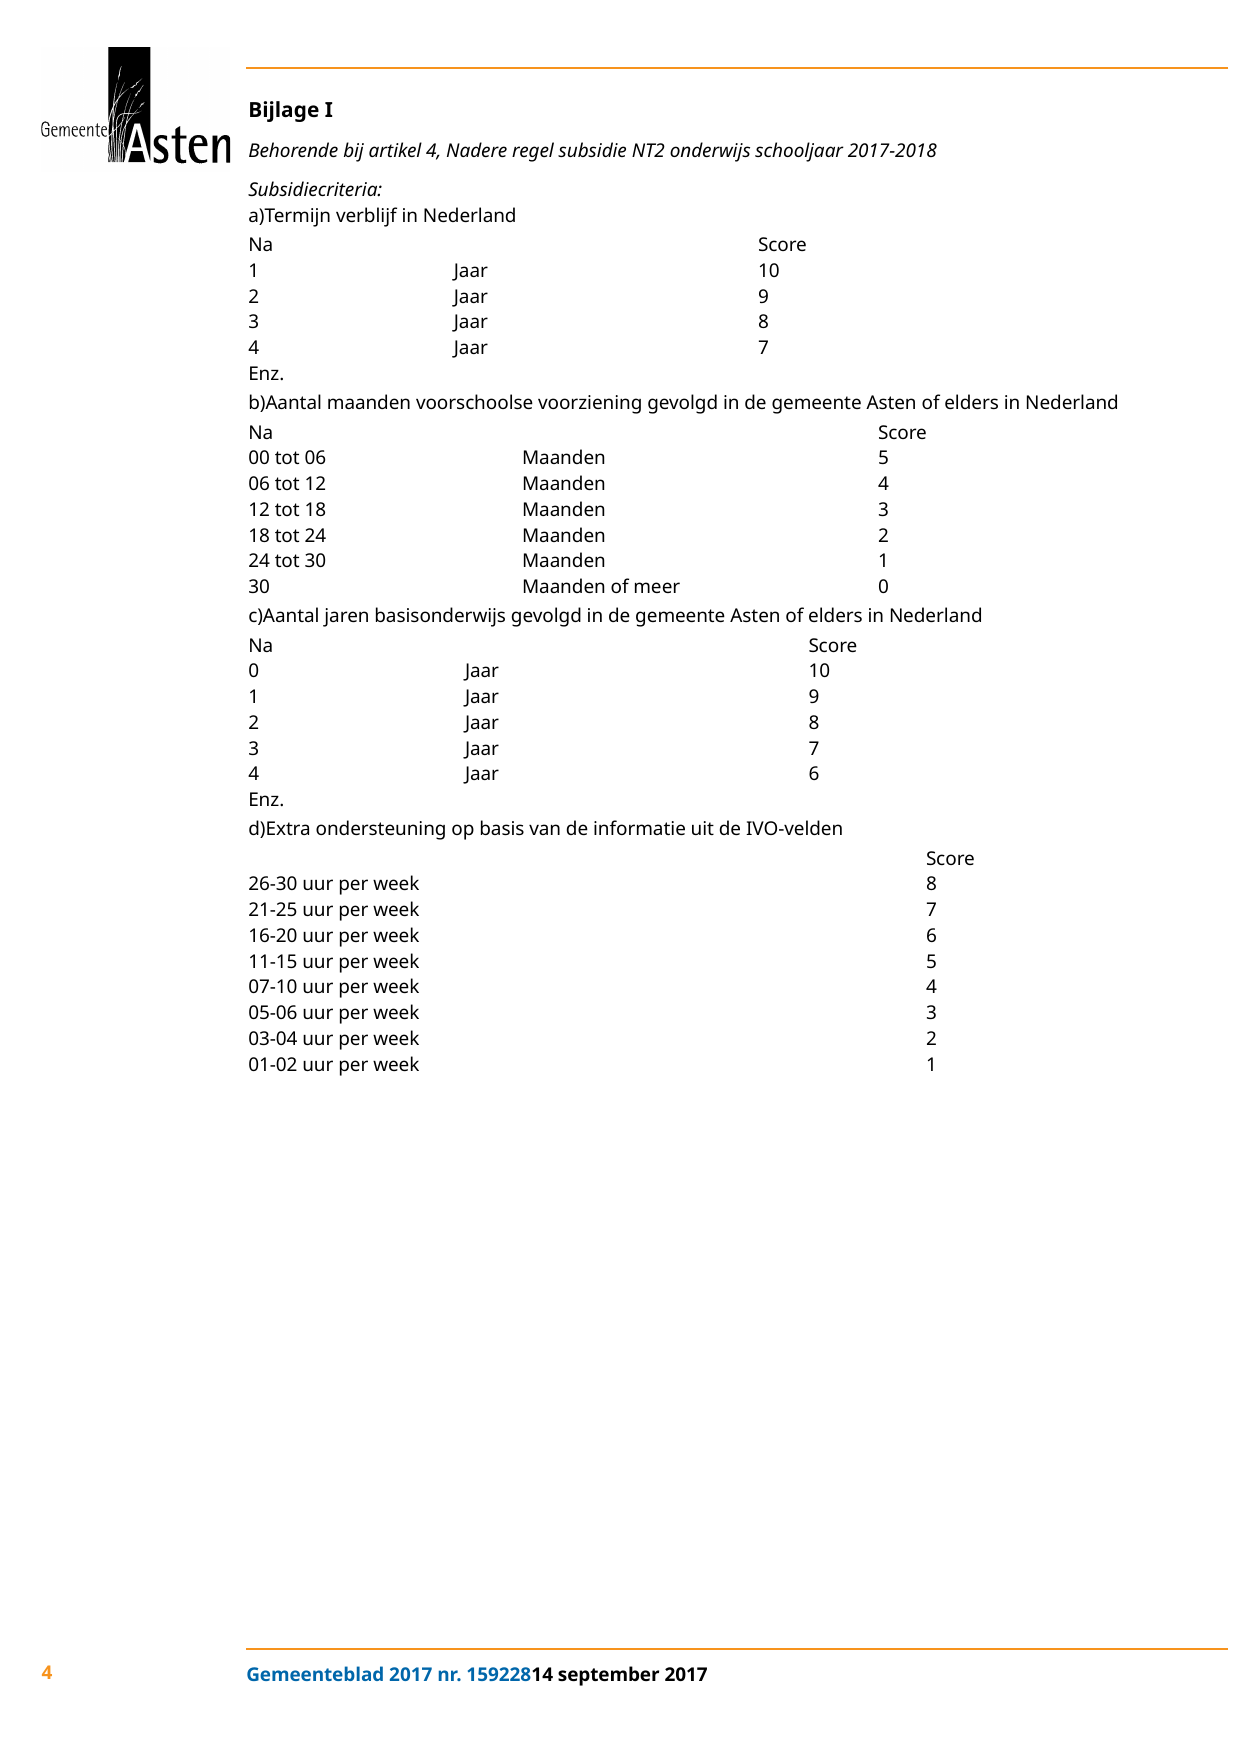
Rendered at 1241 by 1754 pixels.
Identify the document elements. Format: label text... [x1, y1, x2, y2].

table_cell Maanden [522, 496, 878, 522]
table_cell 21-25 uur per week [248, 896, 926, 922]
table_cell 00 tot 06 [248, 445, 522, 470]
table_cell 8 [926, 871, 1152, 896]
table_cell Maanden [522, 470, 878, 496]
table_cell 16-20 uur per week [248, 922, 926, 948]
table_cell 11-15 uur per week [248, 948, 926, 973]
table_cell 10 [808, 658, 1152, 683]
table_cell 03-04 uur per week [248, 1025, 926, 1051]
table_header [522, 419, 878, 444]
table_cell 1 [248, 257, 454, 283]
table_cell 26-30 uur per week [248, 871, 926, 896]
table_header [248, 845, 926, 871]
table_cell Jaar [465, 709, 808, 735]
table_cell 1 [248, 683, 465, 709]
table_cell 6 [926, 922, 1152, 948]
table_cell 7 [808, 735, 1152, 761]
table_cell 2 [248, 283, 454, 309]
table_cell 18 tot 24 [248, 522, 522, 547]
table_header Score [758, 232, 1152, 257]
table_cell 05-06 uur per week [248, 999, 926, 1025]
table_cell Maanden of meer [522, 573, 878, 599]
table_cell 30 [248, 573, 522, 599]
table_header Score [926, 845, 1152, 871]
table_header Score [878, 419, 1152, 444]
table_cell 07-10 uur per week [248, 974, 926, 999]
table_cell 9 [808, 683, 1152, 709]
table_cell 3 [926, 999, 1152, 1025]
text a)Termijn verblijf in Nederland [248, 202, 1152, 228]
table_cell Jaar [465, 761, 808, 786]
table_cell 1 [878, 548, 1152, 573]
table_cell 06 tot 12 [248, 470, 522, 496]
table_cell 3 [248, 309, 454, 334]
text Bijlage I [248, 95, 1152, 123]
table_cell 9 [758, 283, 1152, 309]
table_cell 4 [248, 335, 454, 360]
table_cell 7 [926, 896, 1152, 922]
table_cell 3 [248, 735, 465, 761]
table_cell 0 [248, 658, 465, 683]
table_cell Enz. [248, 786, 465, 812]
table_cell 4 [878, 470, 1152, 496]
table_cell 0 [878, 573, 1152, 599]
table_cell 6 [808, 761, 1152, 786]
table_header [465, 632, 808, 658]
table_header Na [248, 632, 465, 658]
table_cell 2 [878, 522, 1152, 547]
table_cell [808, 786, 1152, 812]
table_cell [454, 360, 758, 386]
table_cell 5 [926, 948, 1152, 973]
table_header Na [248, 419, 522, 444]
table_cell Jaar [454, 257, 758, 283]
table_cell Enz. [248, 360, 454, 386]
text Subsidiecriteria: [248, 176, 1152, 202]
table_cell Jaar [454, 309, 758, 334]
table_cell 24 tot 30 [248, 548, 522, 573]
table_cell 10 [758, 257, 1152, 283]
table_cell Jaar [465, 735, 808, 761]
text b)Aantal maanden voorschoolse voorziening gevolgd in de gemeente Asten of elders in Nederland [248, 389, 1152, 415]
table_cell Maanden [522, 445, 878, 470]
table_header Na [248, 232, 454, 257]
table_cell 8 [758, 309, 1152, 334]
table_cell 2 [248, 709, 465, 735]
table_cell 01-02 uur per week [248, 1051, 926, 1076]
table_cell Maanden [522, 522, 878, 547]
table_cell 5 [878, 445, 1152, 470]
table_cell 7 [758, 335, 1152, 360]
table_cell Jaar [465, 683, 808, 709]
table_cell Jaar [454, 335, 758, 360]
table_cell Maanden [522, 548, 878, 573]
table_cell [758, 360, 1152, 386]
text Behorende bij artikel 4, Nadere regel subsidie NT2 onderwijs schooljaar 2017-2018 [248, 137, 1152, 163]
table_header Score [808, 632, 1152, 658]
table_cell 12 tot 18 [248, 496, 522, 522]
table_cell 8 [808, 709, 1152, 735]
table_cell [465, 786, 808, 812]
table_cell Jaar [454, 283, 758, 309]
table_header [454, 232, 758, 257]
table_cell Jaar [465, 658, 808, 683]
text c)Aantal jaren basisonderwijs gevolgd in de gemeente Asten of elders in Nederland [248, 602, 1152, 628]
table_cell 3 [878, 496, 1152, 522]
table_cell 4 [248, 761, 465, 786]
table_cell 1 [926, 1051, 1152, 1076]
table_cell 2 [926, 1025, 1152, 1051]
text d)Extra ondersteuning op basis van de informatie uit de IVO-velden [248, 815, 1152, 841]
picture [41, 47, 231, 172]
table_cell 4 [926, 974, 1152, 999]
